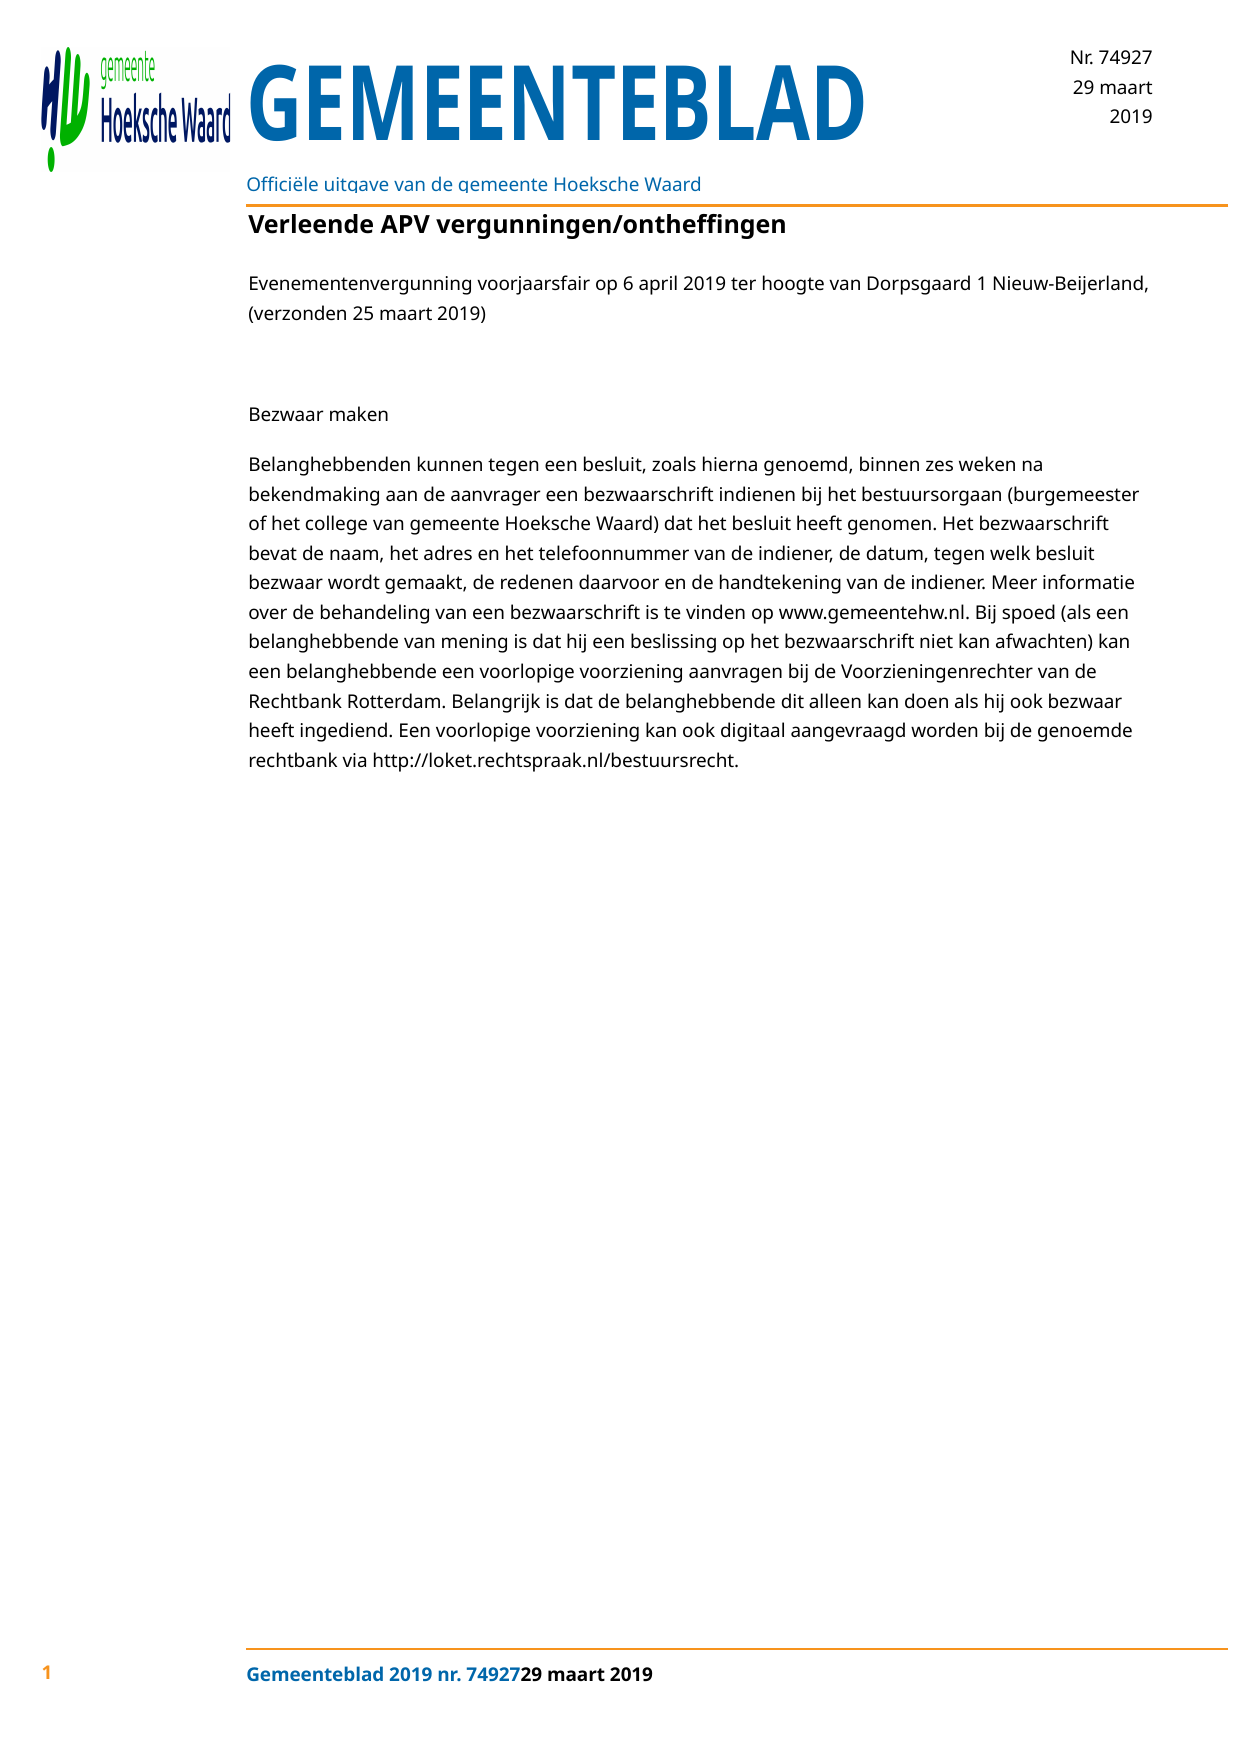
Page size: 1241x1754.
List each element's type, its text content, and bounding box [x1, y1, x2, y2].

text Evenementenvergunning voorjaarsfair op 6 april 2019 ter hoogte van Dorpsgaard 1 Nieuw-Beijerland, (verzonden 25 maart 2019) [248, 270, 1152, 326]
text Verleende APV vergunningen/ontheffingen [248, 207, 1152, 241]
text Belanghebbenden kunnen tegen een besluit, zoals hierna genoemd, binnen zes weken na bekendmaking aan de aanvrager een bezwaarschrift indienen bij het bestuursorgaan (burgemeester of het college van gemeente Hoeksche Waard) dat het besluit heeft genomen. Het bezwaarschrift bevat de naam, het adres en het telefoonnummer van de indiener, de datum, tegen welk besluit bezwaar wordt gemaakt, de redenen daarvoor en de handtekening van de indiener. Meer informatie over de behandeling van een bezwaarschrift is te vinden op www.gemeentehw.nl. Bij spoed (als een belanghebbende van mening is dat hij een beslissing op het bezwaarschrift niet kan afwachten) kan een belanghebbende een voorlopige voorziening aanvragen bij de Voorzieningenrechter van de Rechtbank Rotterdam. Belangrijk is dat de belanghebbende dit alleen kan doen als hij ook bezwaar heeft ingediend. Een voorlopige voorziening kan ook digitaal aangevraagd worden bij de genoemde rechtbank via http://loket.rechtspraak.nl/bestuursrecht. [248, 451, 1152, 773]
picture [41, 47, 231, 172]
text Bezwaar maken [248, 401, 1152, 426]
